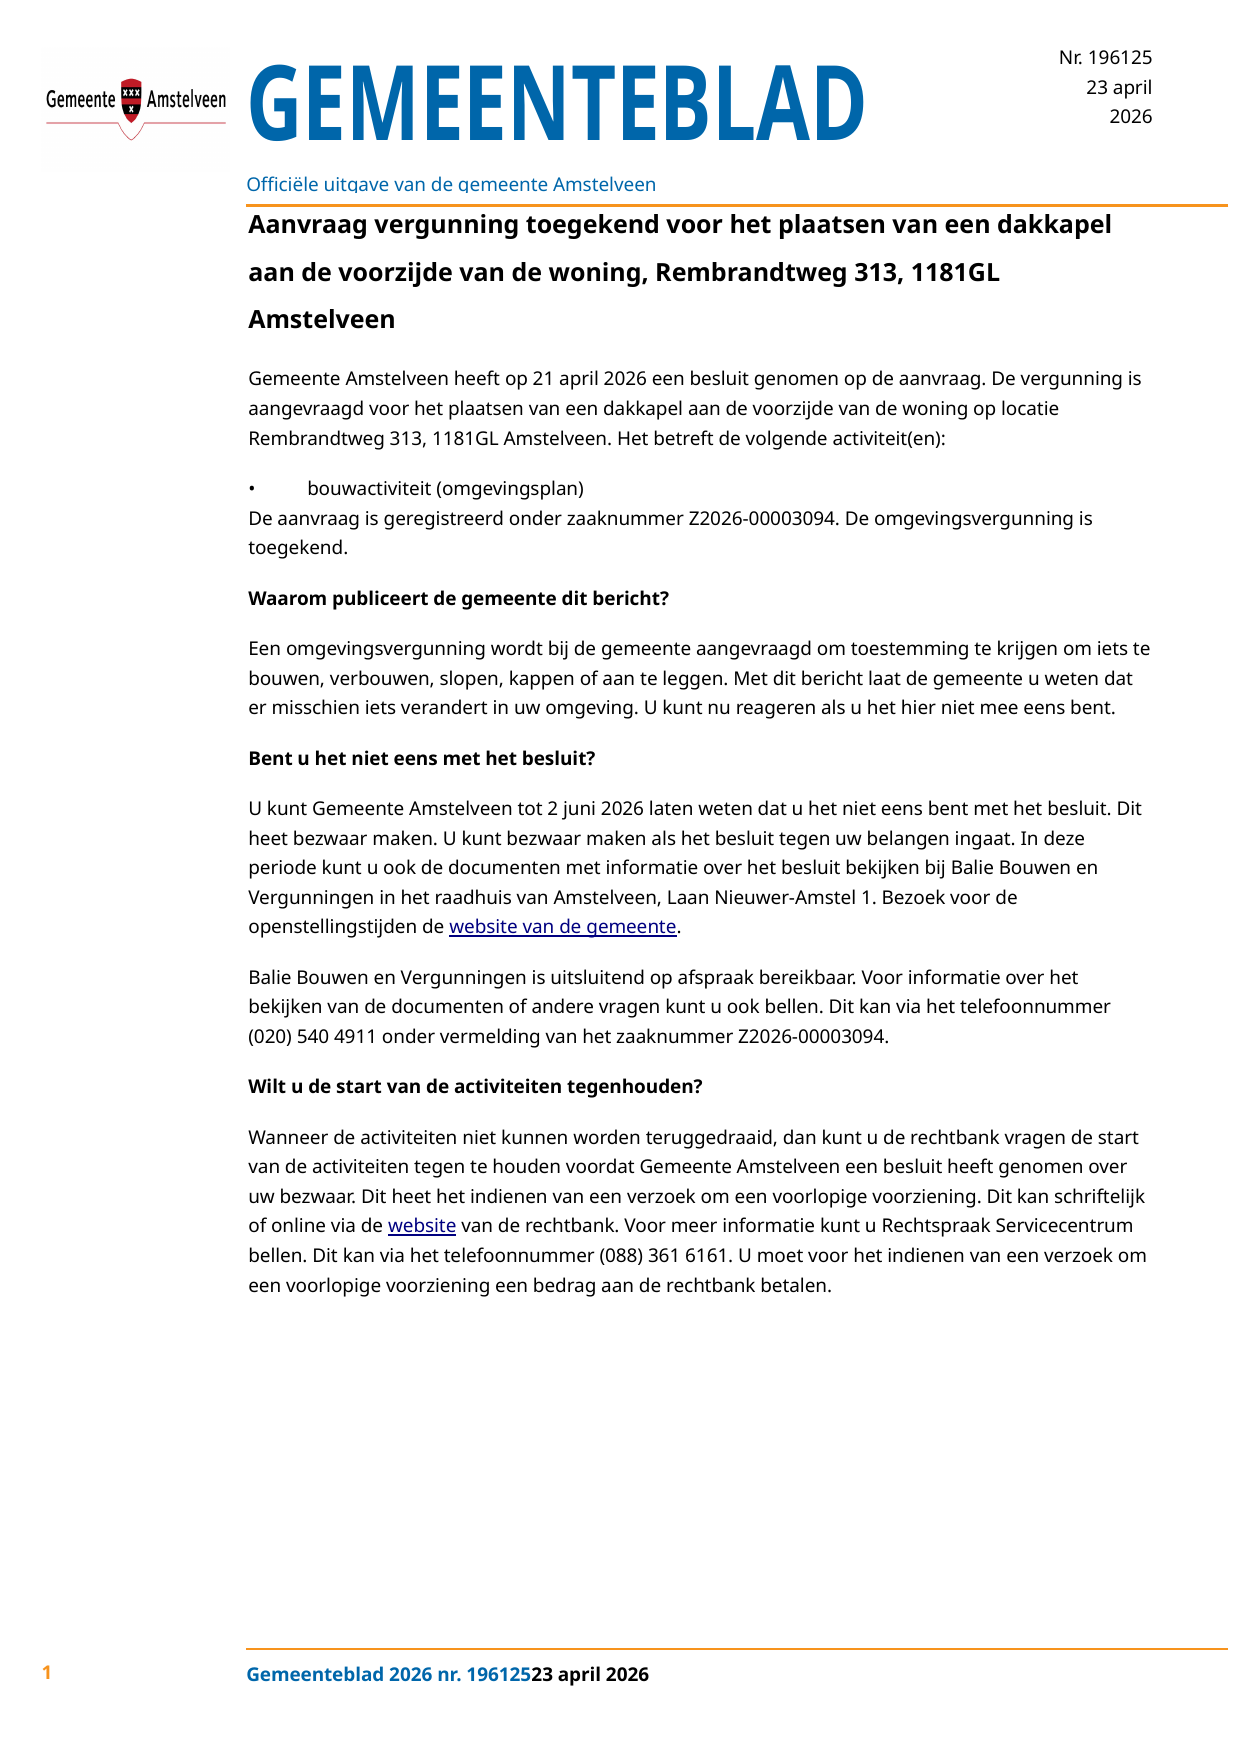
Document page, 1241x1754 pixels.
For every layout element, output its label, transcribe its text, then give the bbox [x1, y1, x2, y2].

text Een omgevingsvergunning wordt bij de gemeente aangevraagd om toestemming te krijgen om iets te bouwen, verbouwen, slopen, kappen of aan te leggen. Met dit bericht laat de gemeente u weten dat er misschien iets verandert in uw omgeving. U kunt nu reageren als u het hier niet mee eens bent. [248, 635, 1152, 720]
text Waarom publiceert de gemeente dit bericht? [248, 585, 1152, 610]
text Wanneer de activiteiten niet kunnen worden teruggedraaid, dan kunt u de rechtbank vragen de start van de activiteiten tegen te houden voordat Gemeente Amstelveen een besluit heeft genomen over uw bezwaar. Dit heet het indienen van een verzoek om een voorlopige voorziening. Dit kan schriftelijk of online via de website van de rechtbank. Voor meer informatie kunt u Rechtspraak Servicecentrum bellen. Dit kan via het telefoonnummer (088) 361 6161. U moet voor het indienen van een verzoek om een voorlopige voorziening een bedrag aan de rechtbank betalen. [248, 1124, 1152, 1297]
text Balie Bouwen en Vergunningen is uitsluitend op afspraak bereikbaar. Voor informatie over het bekijken van de documenten of andere vragen kunt u ook bellen. Dit kan via het telefoonnummer (020) 540 4911 onder vermelding van het zaaknummer Z2026-00003094. [248, 964, 1152, 1049]
list bouwactiviteit (omgevingsplan) [248, 475, 1152, 501]
picture [41, 47, 231, 172]
text U kunt Gemeente Amstelveen tot 2 juni 2026 laten weten dat u het niet eens bent met het besluit. Dit heet bezwaar maken. U kunt bezwaar maken als het besluit tegen uw belangen ingaat. In deze periode kunt u ook de documenten met informatie over het besluit bekijken bij Balie Bouwen en Vergunningen in het raadhuis van Amstelveen, Laan Nieuwer-Amstel 1. Bezoek voor de openstellingstijden de website van de gemeente. [248, 795, 1152, 939]
text Aanvraag vergunning toegekend voor het plaatsen van een dakkapel aan de voorzijde van de woning, Rembrandtweg 313, 1181GL Amstelveen [248, 207, 1152, 336]
text De aanvraag is geregistreerd onder zaaknummer Z2026-00003094. De omgevingsvergunning is toegekend. [248, 505, 1152, 560]
text Wilt u de start van de activiteiten tegenhouden? [248, 1073, 1152, 1099]
text Bent u het niet eens met het besluit? [248, 745, 1152, 770]
text Gemeente Amstelveen heeft op 21 april 2026 een besluit genomen op de aanvraag. De vergunning is aangevraagd voor het plaatsen van een dakkapel aan de voorzijde van de woning op locatie Rembrandtweg 313, 1181GL Amstelveen. Het betreft de volgende activiteit(en): [248, 366, 1152, 450]
